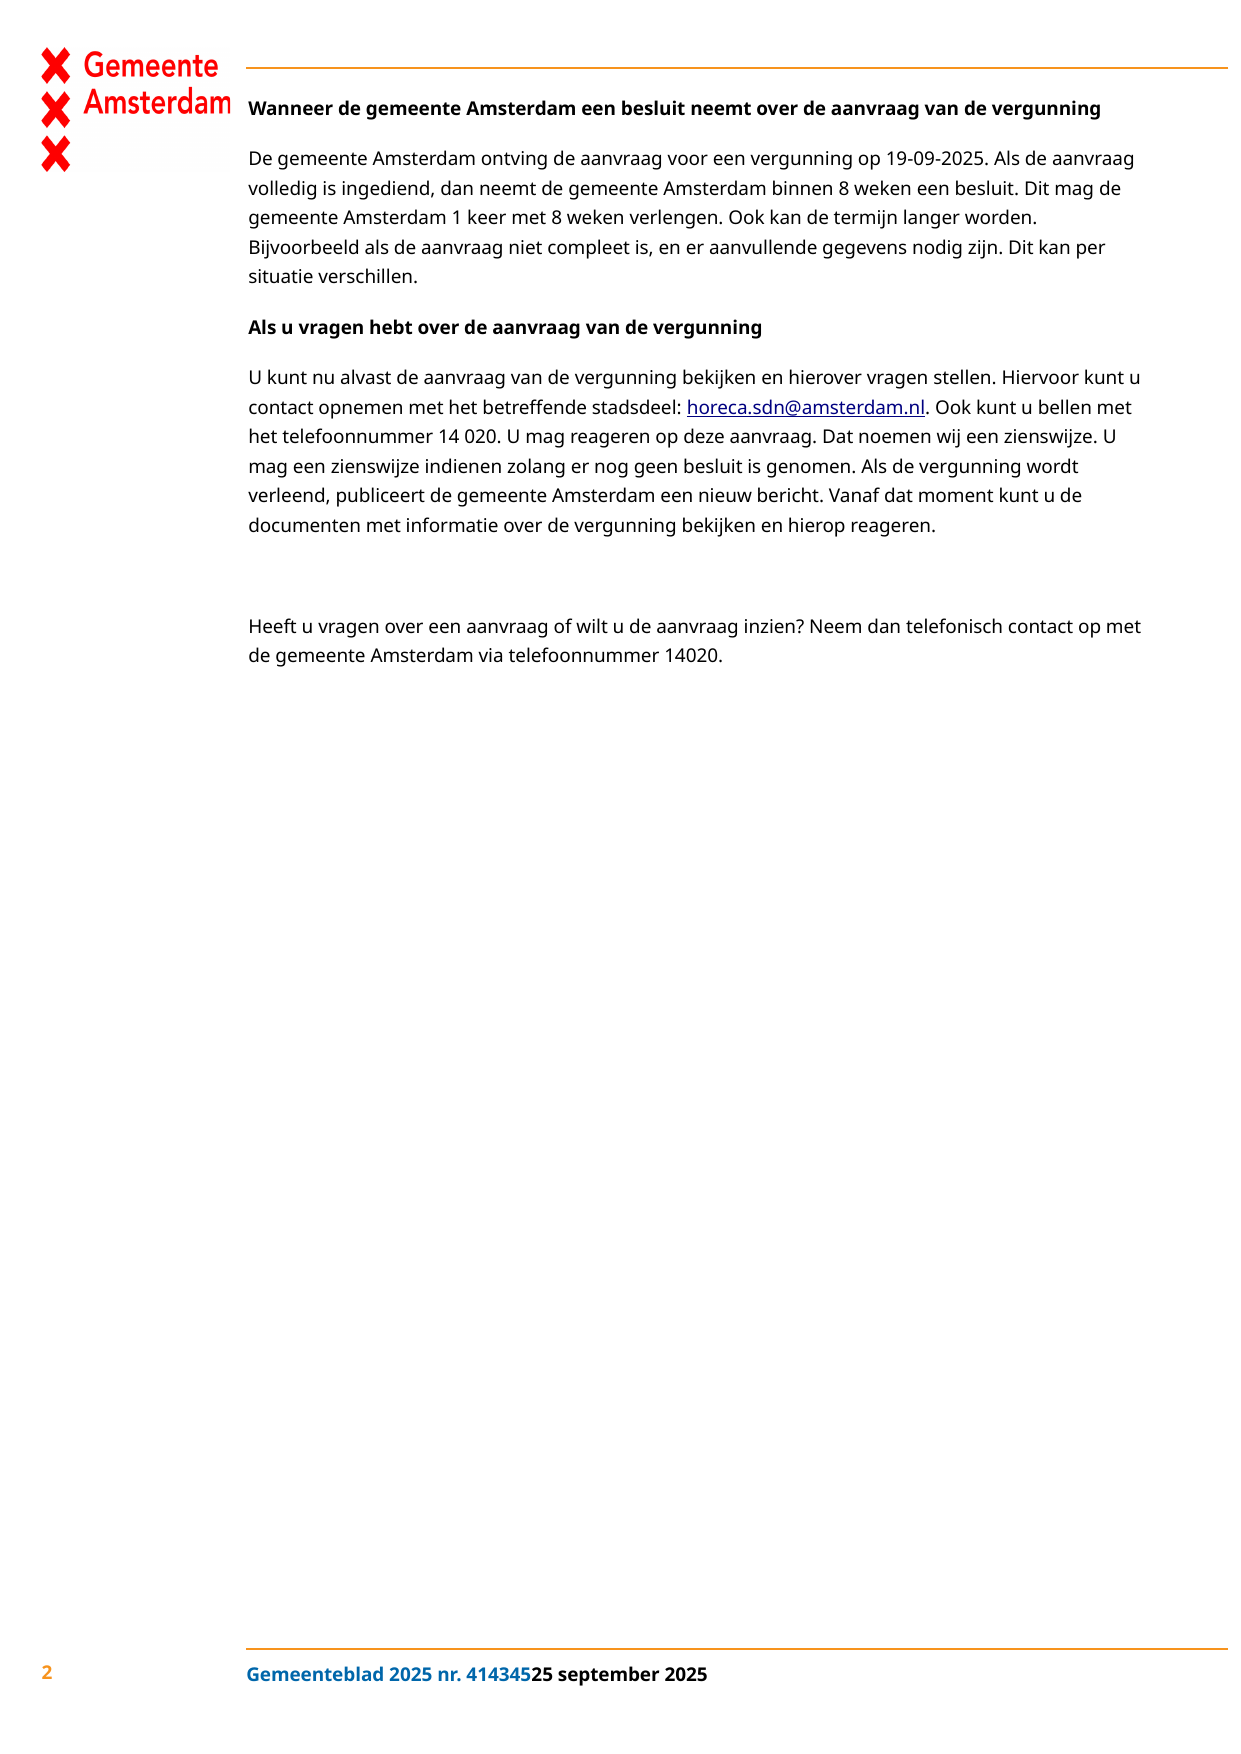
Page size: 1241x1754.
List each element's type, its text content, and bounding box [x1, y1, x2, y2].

text Als u vragen hebt over de aanvraag van de vergunning [248, 314, 1152, 340]
text Wanneer de gemeente Amsterdam een besluit neemt over de aanvraag van de vergunning [248, 95, 1152, 121]
text De gemeente Amsterdam ontving de aanvraag voor een vergunning op 19-09-2025. Als de aanvraag volledig is ingediend, dan neemt de gemeente Amsterdam binnen 8 weken een besluit. Dit mag de gemeente Amsterdam 1 keer met 8 weken verlengen. Ook kan de termijn langer worden. Bijvoorbeeld als de aanvraag niet compleet is, en er aanvullende gegevens nodig zijn. Dit kan per situatie verschillen. [248, 145, 1152, 289]
text Heeft u vragen over een aanvraag of wilt u de aanvraag inzien? Neem dan telefonisch contact op met de gemeente Amsterdam via telefoonnummer 14020. [248, 613, 1152, 668]
picture [41, 47, 231, 172]
text U kunt nu alvast de aanvraag van de vergunning bekijken en hierover vragen stellen. Hiervoor kunt u contact opnemen met het betreffende stadsdeel: horeca.sdn@amsterdam.nl. Ook kunt u bellen met het telefoonnummer 14 020. U mag reageren op deze aanvraag. Dat noemen wij een zienswijze. U mag een zienswijze indienen zolang er nog geen besluit is genomen. Als de vergunning wordt verleend, publiceert de gemeente Amsterdam een nieuw bericht. Vanaf dat moment kunt u de documenten met informatie over de vergunning bekijken en hierop reageren. [248, 364, 1152, 538]
